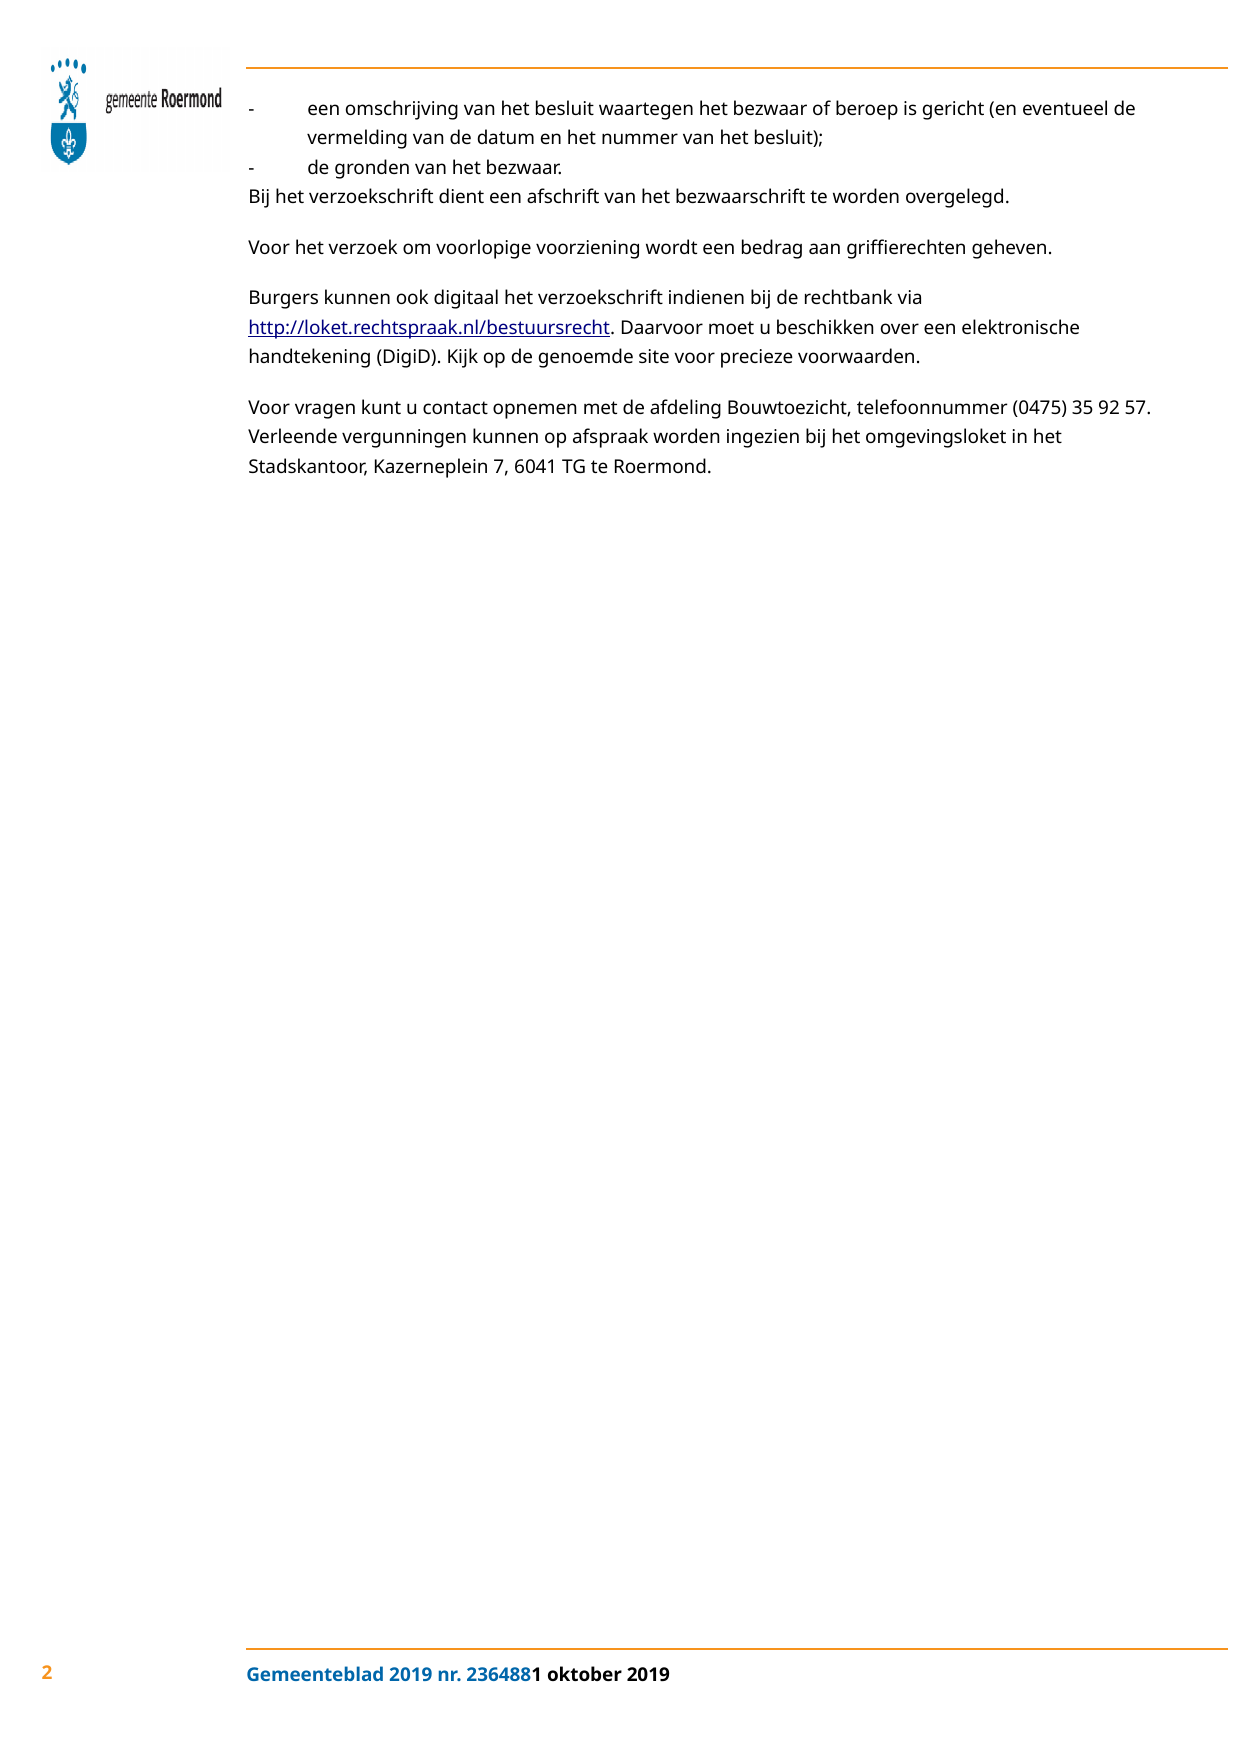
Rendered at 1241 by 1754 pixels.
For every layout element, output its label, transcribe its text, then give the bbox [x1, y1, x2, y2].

text Voor het verzoek om voorlopige voorziening wordt een bedrag aan griffierechten geheven. [248, 234, 1152, 260]
text Bij het verzoekschrift dient een afschrift van het bezwaarschrift te worden overgelegd. [248, 183, 1152, 209]
text Burgers kunnen ook digitaal het verzoekschrift indienen bij de rechtbank via http://loket.rechtspraak.nl/bestuursrecht. Daarvoor moet u beschikken over een elektronische handtekening (DigiD). Kijk op de genoemde site voor precieze voorwaarden. [248, 284, 1152, 369]
text Voor vragen kunt u contact opnemen met de afdeling Bouwtoezicht, telefoonnummer (0475) 35 92 57. Verleende vergunningen kunnen op afspraak worden ingezien bij het omgevingsloket in het Stadskantoor, Kazerneplein 7, 6041 TG te Roermond. [248, 394, 1152, 479]
picture [41, 47, 231, 172]
list een omschrijving van het besluit waartegen het bezwaar of beroep is gericht (en eventueel de vermelding van de datum en het nummer van het besluit); [248, 95, 1152, 150]
list de gronden van het bezwaar. [248, 154, 1152, 180]
